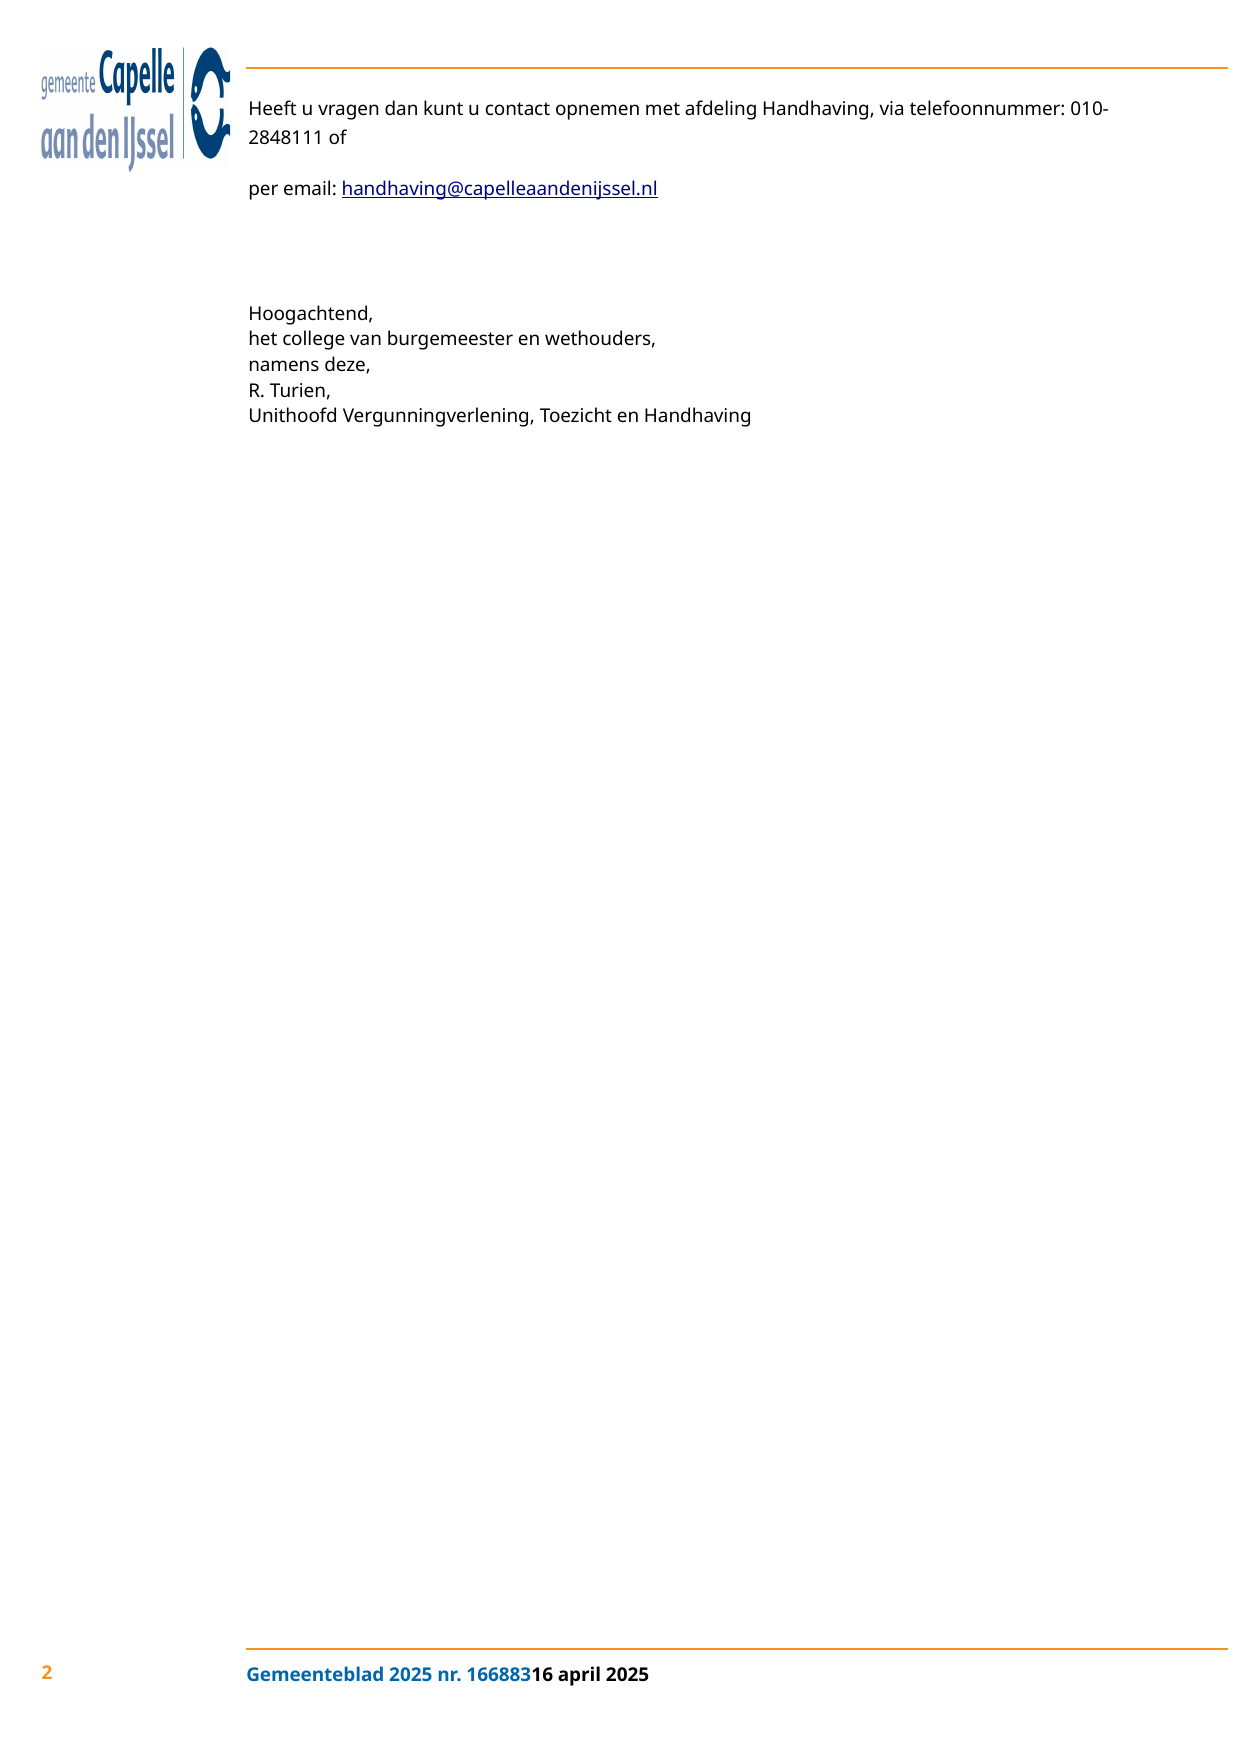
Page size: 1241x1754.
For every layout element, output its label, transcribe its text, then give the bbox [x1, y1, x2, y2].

text R. Turien, [248, 377, 1152, 403]
text per email: handhaving@capelleaandenijssel.nl [248, 175, 1152, 201]
text namens deze, [248, 351, 1152, 377]
text Hoogachtend, [248, 300, 1152, 326]
text Unithoofd Vergunningverlening, Toezicht en Handhaving [248, 403, 1152, 428]
text Heeft u vragen dan kunt u contact opnemen met afdeling Handhaving, via telefoonnummer: 010-2848111 of [248, 95, 1152, 150]
picture [41, 47, 231, 172]
text het college van burgemeester en wethouders, [248, 326, 1152, 351]
